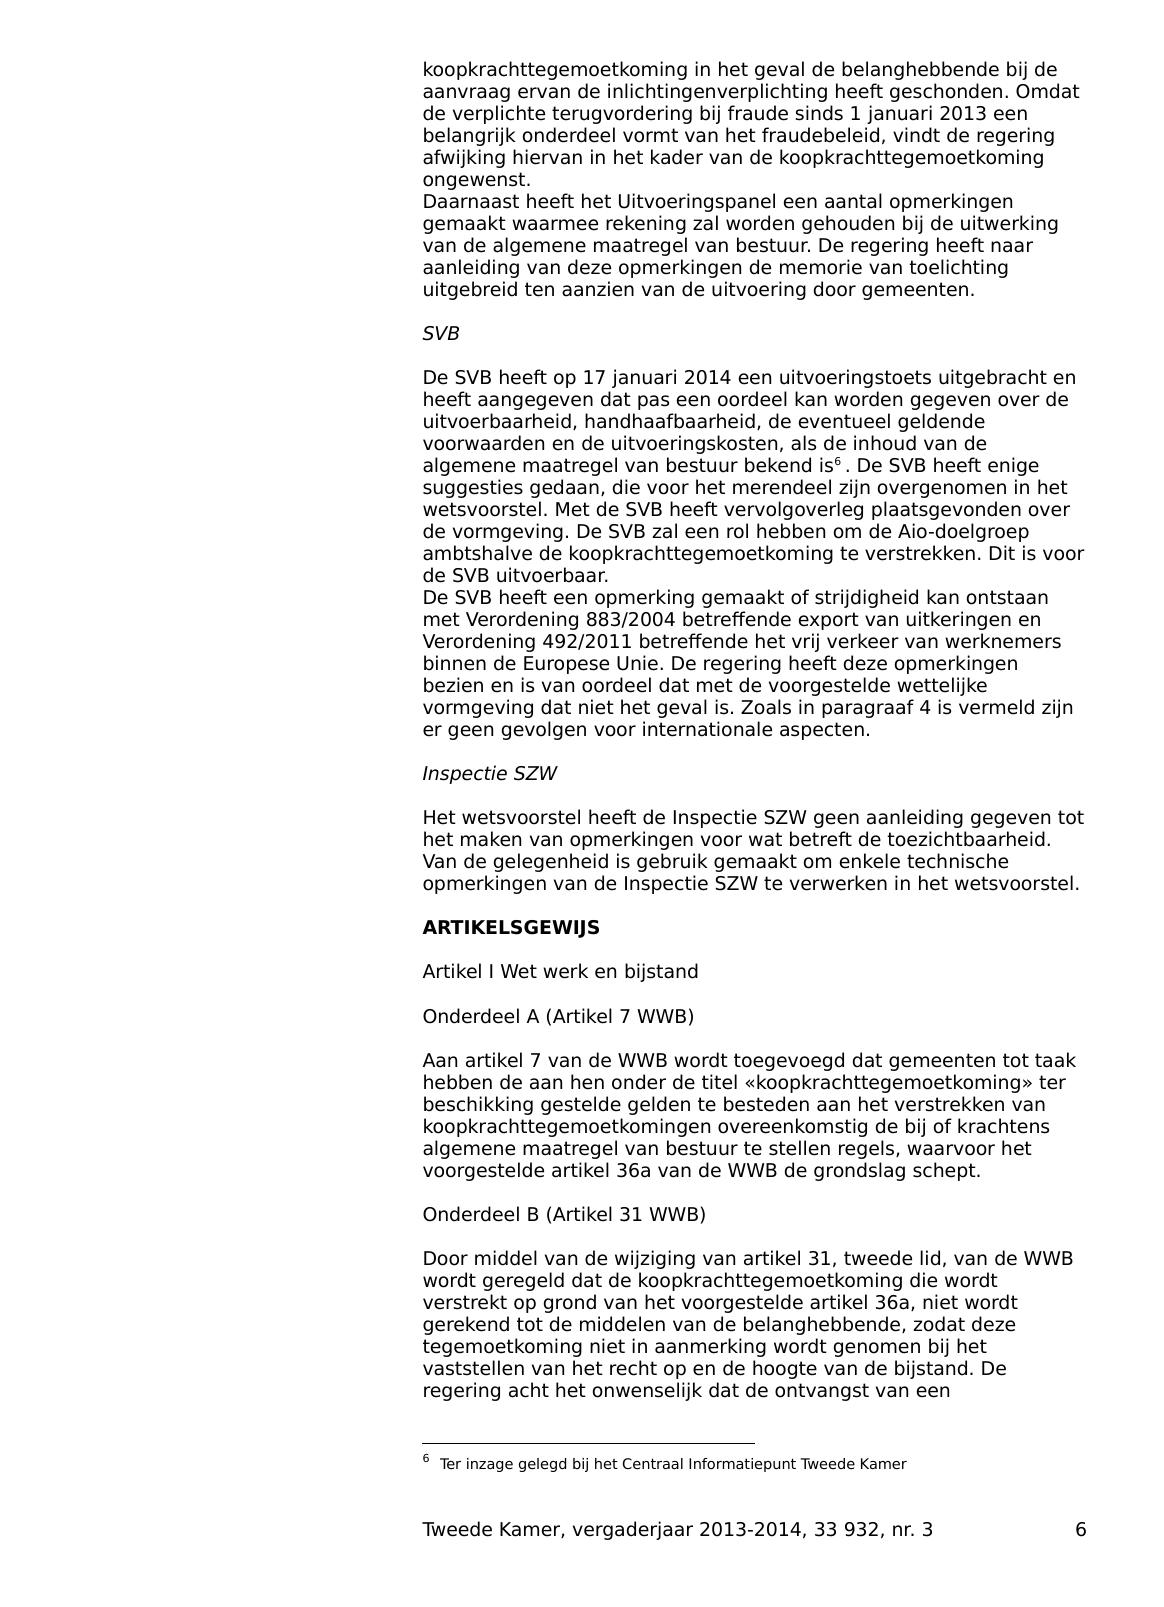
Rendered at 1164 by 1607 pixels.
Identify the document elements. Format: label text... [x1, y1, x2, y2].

subtitle Inspectie SZW [422, 763, 1087, 785]
subtitle SVB [422, 323, 1087, 345]
text Ter inzage gelegd bij het Centraal Informatiepunt Tweede Kamer [422, 1452, 1087, 1474]
text De SVB heeft op 17 januari 2014 een uitvoeringstoets uitgebracht en heeft aangegeven dat pas een oordeel kan worden gegeven over de uitvoerbaarheid, handhaafbaarheid, de eventueel geldende voorwaarden en de uitvoeringskosten, als de inhoud van de algemene maatregel van bestuur bekend is. De SVB heeft enige suggesties gedaan, die voor het merendeel zijn overgenomen in het wetsvoorstel. Met de SVB heeft vervolgoverleg plaatsgevonden over de vormgeving. De SVB zal een rol hebben om de Aio-doelgroep ambtshalve de koopkrachttegemoetkoming te verstrekken. Dit is voor de SVB uitvoerbaar. [422, 367, 1087, 587]
text Aan artikel 7 van de WWB wordt toegevoegd dat gemeenten tot taak hebben de aan hen onder de titel «koopkrachttegemoetkoming» ter beschikking gestelde gelden te besteden aan het verstrekken van koopkrachttegemoetkomingen overeenkomstig de bij of krachtens algemene maatregel van bestuur te stellen regels, waarvoor het voorgestelde artikel 36a van de WWB de grondslag schept. [422, 1050, 1087, 1182]
subtitle Artikel I Wet werk en bijstand [422, 961, 1087, 983]
subtitle Onderdeel A (Artikel 7 WWB) [422, 1006, 1087, 1028]
text koopkrachttegemoetkoming in het geval de belanghebbende bij de aanvraag ervan de inlichtingenverplichting heeft geschonden. Omdat de verplichte terugvordering bij fraude sinds 1 januari 2013 een belangrijk onderdeel vormt van het fraudebeleid, vindt de regering afwijking hiervan in het kader van de koopkrachttegemoetkoming ongewenst. [422, 59, 1087, 191]
subtitle ARTIKELSGEWIJS [422, 917, 1087, 939]
subtitle Onderdeel B (Artikel 31 WWB) [422, 1204, 1087, 1226]
text Door middel van de wijziging van artikel 31, tweede lid, van de WWB wordt geregeld dat de koopkrachttegemoetkoming die wordt verstrekt op grond van het voorgestelde artikel 36a, niet wordt gerekend tot de middelen van de belanghebbende, zodat deze tegemoetkoming niet in aanmerking wordt genomen bij het vaststellen van het recht op en de hoogte van de bijstand. De regering acht het onwenselijk dat de ontvangst van een [422, 1248, 1087, 1402]
text Het wetsvoorstel heeft de Inspectie SZW geen aanleiding gegeven tot het maken van opmerkingen voor wat betreft de toezichtbaarheid. Van de gelegenheid is gebruik gemaakt om enkele technische opmerkingen van de Inspectie SZW te verwerken in het wetsvoorstel. [422, 807, 1087, 895]
text De SVB heeft een opmerking gemaakt of strijdigheid kan ontstaan met Verordening 883/2004 betreffende export van uitkeringen en Verordening 492/2011 betreffende het vrij verkeer van werknemers binnen de Europese Unie. De regering heeft deze opmerkingen bezien en is van oordeel dat met de voorgestelde wettelijke vormgeving dat niet het geval is. Zoals in paragraaf 4 is vermeld zijn er geen gevolgen voor internationale aspecten. [422, 587, 1087, 741]
text Daarnaast heeft het Uitvoeringspanel een aantal opmerkingen gemaakt waarmee rekening zal worden gehouden bij de uitwerking van de algemene maatregel van bestuur. De regering heeft naar aanleiding van deze opmerkingen de memorie van toelichting uitgebreid ten aanzien van de uitvoering door gemeenten. [422, 191, 1087, 301]
